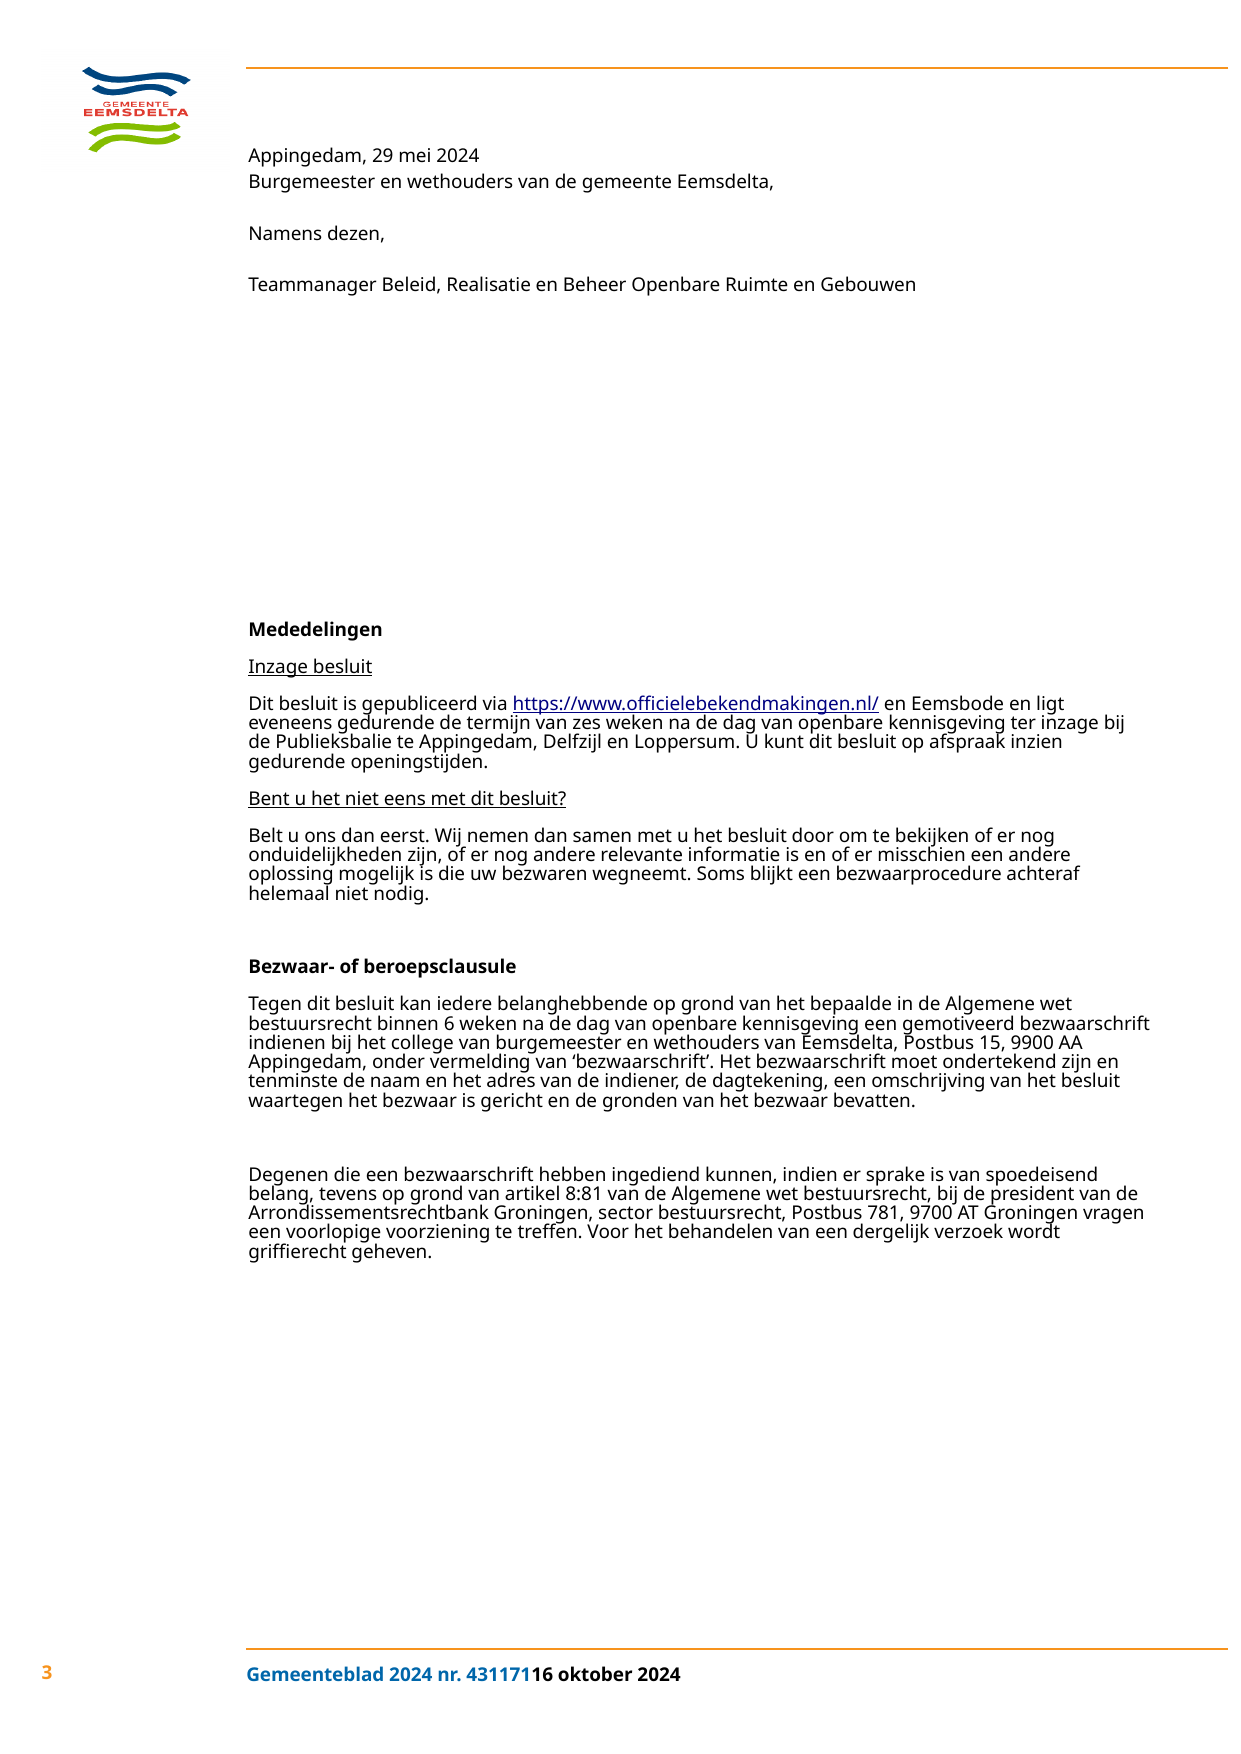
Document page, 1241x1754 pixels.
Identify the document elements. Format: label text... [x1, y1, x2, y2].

text Teammanager Beleid, Realisatie en Beheer Openbare Ruimte en Gebouwen [248, 271, 1152, 297]
text Tegen dit besluit kan iedere belanghebbende op grond van het bepaalde in de Algemene wet bestuursrecht binnen 6 weken na de dag van openbare kennisgeving een gemotiveerd bezwaarschrift indienen bij het college van burgemeester en wethouders van Eemsdelta, Postbus 15, 9900 AA Appingedam, onder vermelding van ‘bezwaarschrift’. Het bezwaarschrift moet ondertekend zijn en tenminste de naam en het adres van de indiener, de dagtekening, een omschrijving van het besluit waartegen het bezwaar is gericht en de gronden van het bezwaar bevatten. [248, 995, 1152, 1111]
text Appingedam, 29 mei 2024 [248, 143, 1152, 168]
text Bezwaar- of beroepsclausule [248, 958, 1152, 978]
text Belt u ons dan eerst. Wij nemen dan samen met u het besluit door om te bekijken of er nog onduidelijkheden zijn, of er nog andere relevante informatie is en of er misschien een andere oplossing mogelijk is die uw bezwaren wegneemt. Soms blijkt een bezwaarprocedure achteraf helemaal niet nodig. [248, 827, 1152, 904]
text Namens dezen, [248, 220, 1152, 246]
picture [41, 47, 231, 172]
text Bent u het niet eens met dit besluit? [248, 790, 1152, 809]
text Burgemeester en wethouders van de gemeente Eemsdelta, [248, 168, 1152, 194]
text Degenen die een bezwaarschrift hebben ingediend kunnen, indien er sprake is van spoedeisend belang, tevens op grond van artikel 8:81 van de Algemene wet bestuursrecht, bij de president van de Arrondissementsrechtbank Groningen, sector bestuursrecht, Postbus 781, 9700 AT Groningen vragen een voorlopige voorziening te treffen. Voor het behandelen van een dergelijk verzoek wordt griffierecht geheven. [248, 1166, 1152, 1262]
text Dit besluit is gepubliceerd via https://www.officielebekendmakingen.nl/ en Eemsbode en ligt eveneens gedurende de termijn van zes weken na de dag van openbare kennisgeving ter inzage bij de Publieksbalie te Appingedam, Delfzijl en Loppersum. U kunt dit besluit op afspraak inzien gedurende openingstijden. [248, 695, 1152, 772]
text Mededelingen [248, 621, 1152, 640]
text Inzage besluit [248, 658, 1152, 677]
